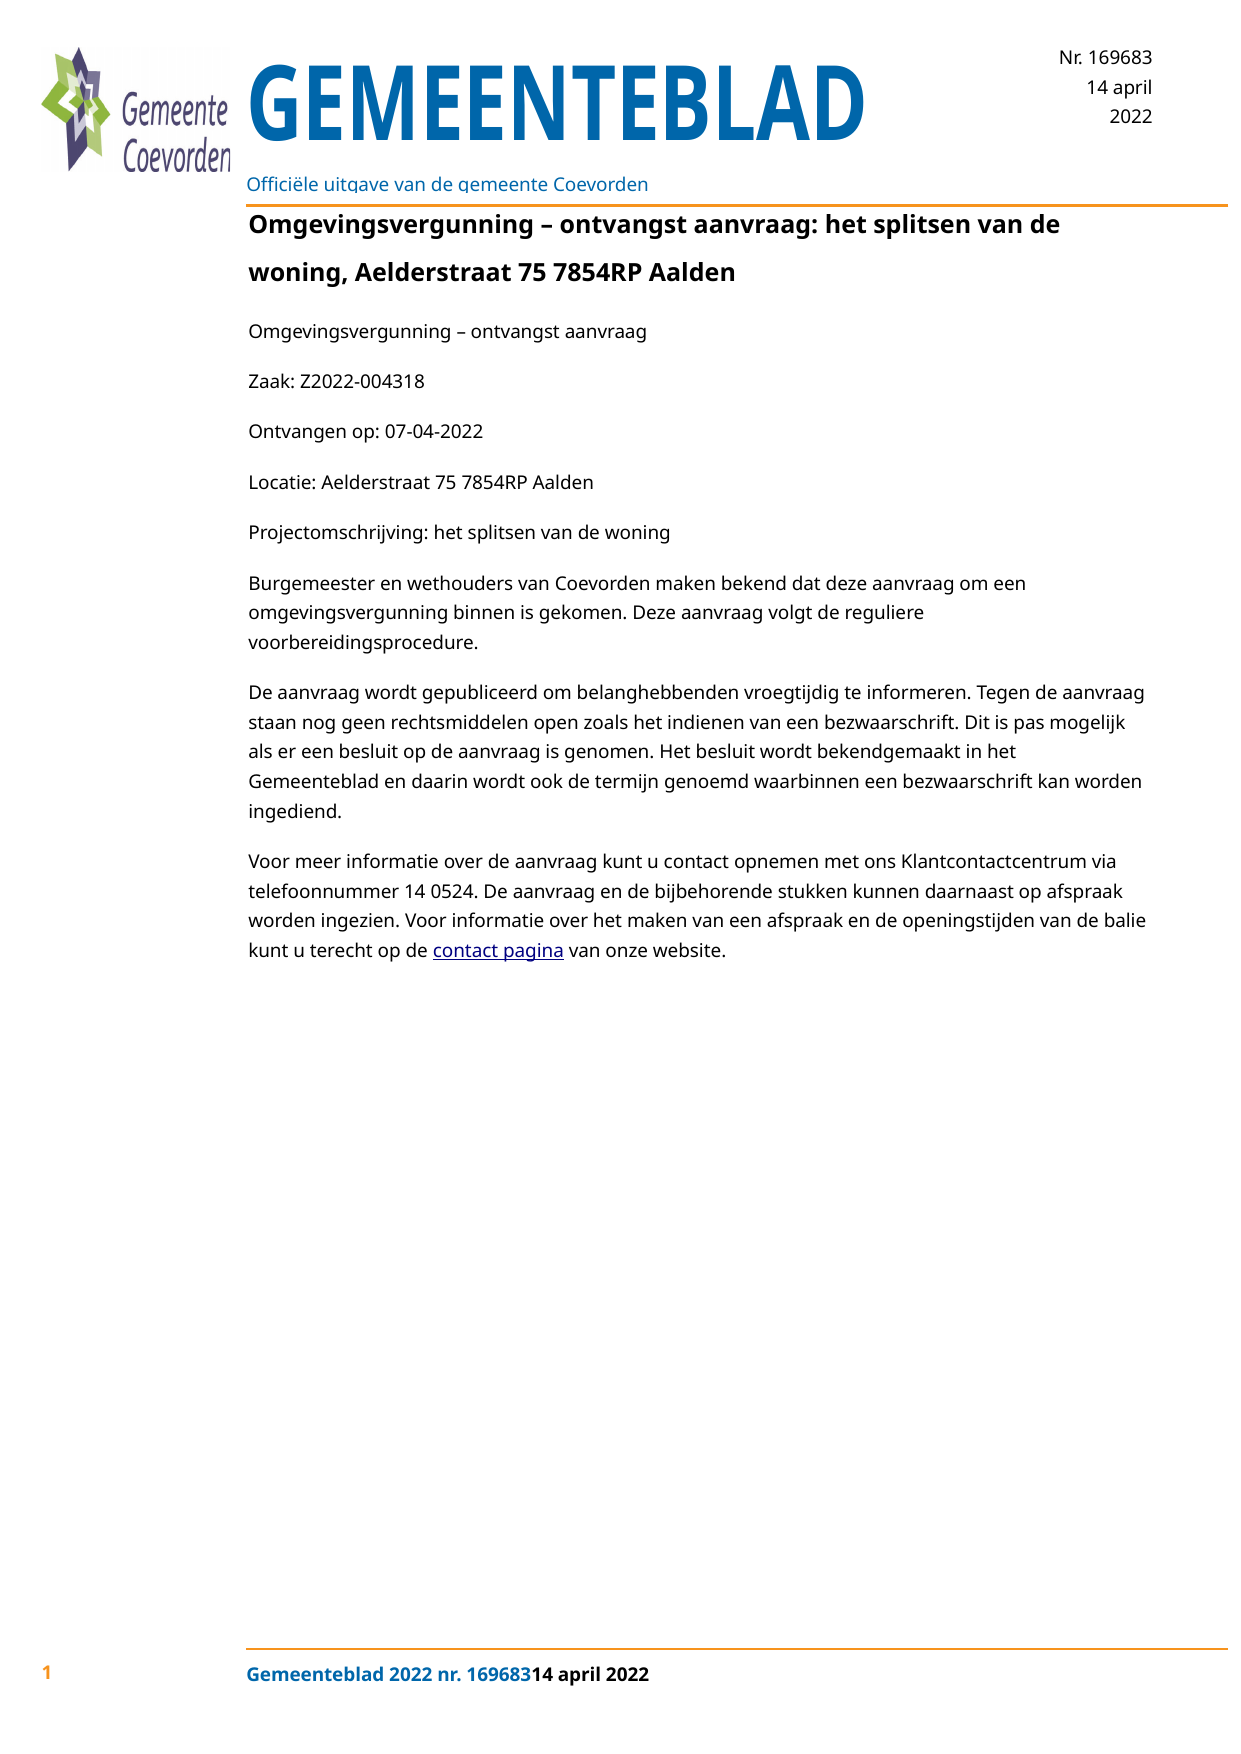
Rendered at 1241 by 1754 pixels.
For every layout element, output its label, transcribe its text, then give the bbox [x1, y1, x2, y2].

picture [41, 47, 231, 172]
text Zaak: Z2022-004318 [248, 368, 1152, 394]
text De aanvraag wordt gepubliceerd om belanghebbenden vroegtijdig te informeren. Tegen de aanvraag staan nog geen rechtsmiddelen open zoals het indienen van een bezwaarschrift. Dit is pas mogelijk als er een besluit op de aanvraag is genomen. Het besluit wordt bekendgemaakt in het Gemeenteblad en daarin wordt ook de termijn genoemd waarbinnen een bezwaarschrift kan worden ingediend. [248, 679, 1152, 824]
text Omgevingsvergunning – ontvangst aanvraag [248, 318, 1152, 344]
text Omgevingsvergunning – ontvangst aanvraag: het splitsen van de woning, Aelderstraat 75 7854RP Aalden [248, 207, 1152, 288]
text Locatie: Aelderstraat 75 7854RP Aalden [248, 469, 1152, 495]
text Burgemeester en wethouders van Coevorden maken bekend dat deze aanvraag om een omgevingsvergunning binnen is gekomen. Deze aanvraag volgt de reguliere voorbereidingsprocedure. [248, 570, 1152, 655]
text Ontvangen op: 07-04-2022 [248, 419, 1152, 444]
text Voor meer informatie over de aanvraag kunt u contact opnemen met ons Klantcontactcentrum via telefoonnummer 14 0524. De aanvraag en de bijbehorende stukken kunnen daarnaast op afspraak worden ingezien. Voor informatie over het maken van een afspraak en de openingstijden van de balie kunt u terecht op de contact pagina van onze website. [248, 848, 1152, 963]
text Projectomschrijving: het splitsen van de woning [248, 519, 1152, 545]
